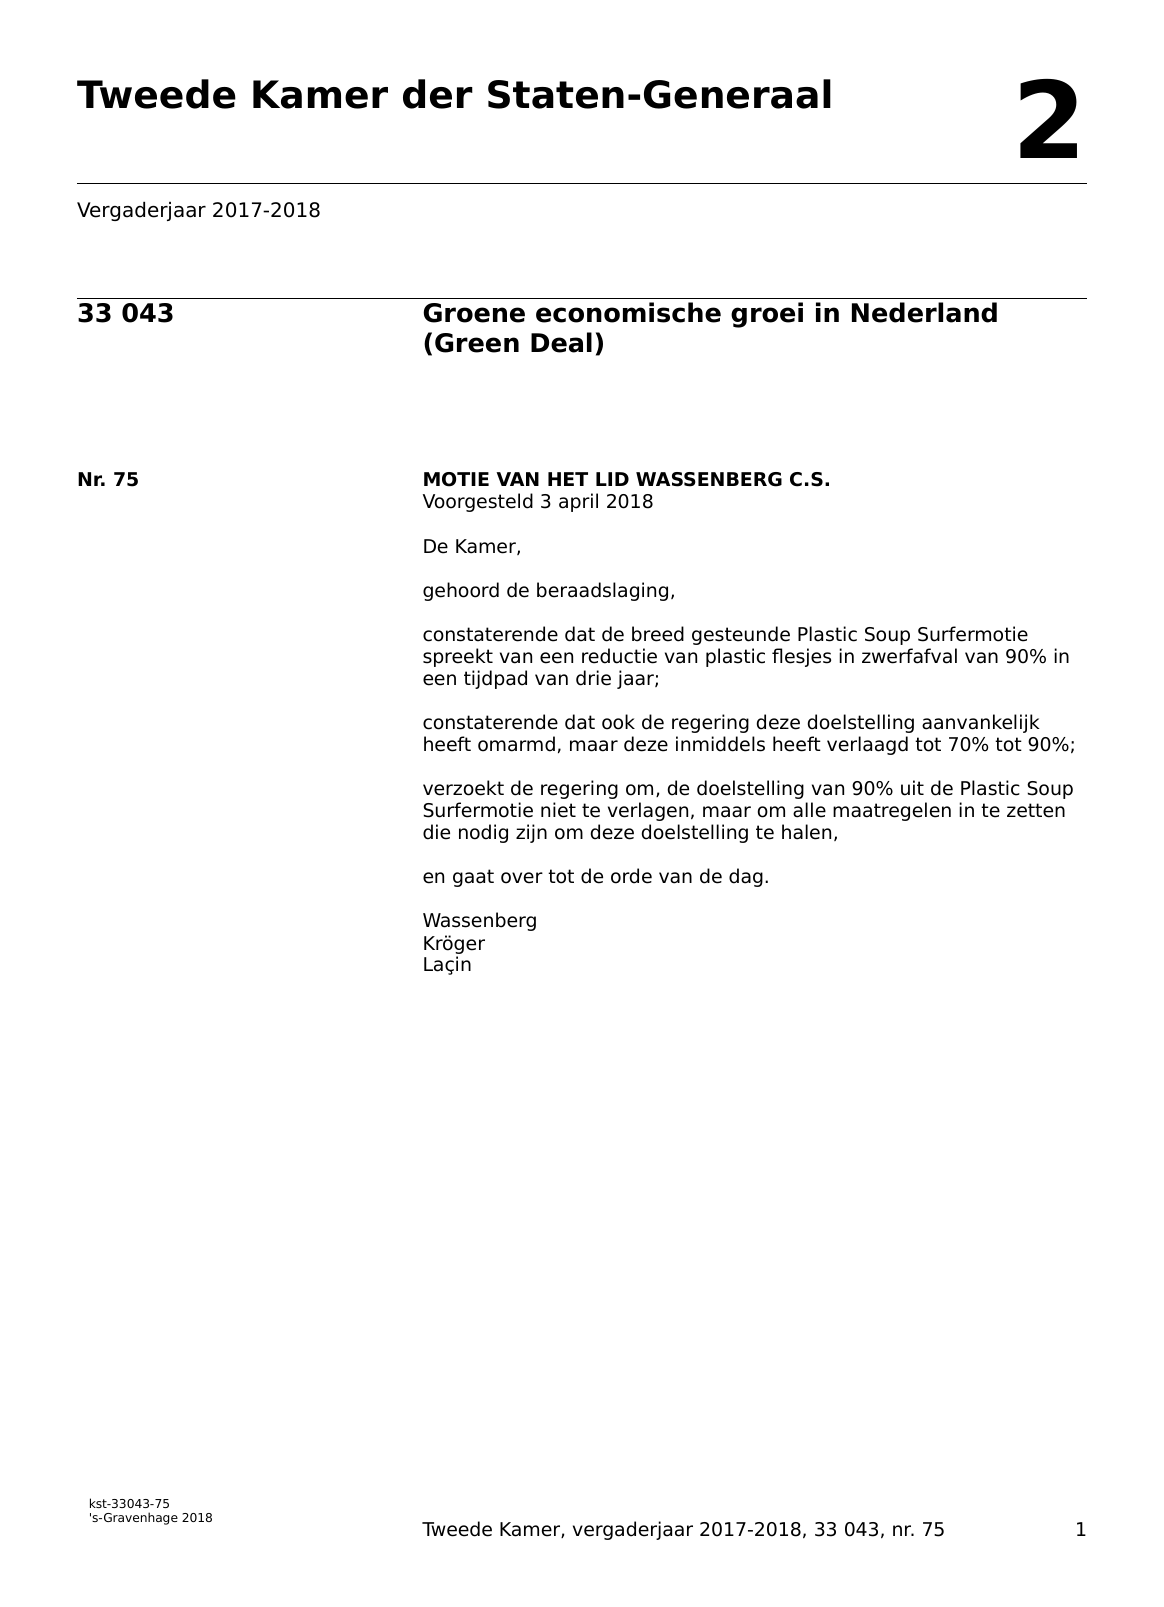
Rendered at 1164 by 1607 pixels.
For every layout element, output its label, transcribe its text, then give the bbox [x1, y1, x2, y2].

text gehoord de beraadslaging, [422, 580, 1087, 602]
text Kröger [422, 932, 1087, 954]
text Voorgesteld 3 april 2018 [422, 491, 1087, 513]
subtitle 33 043 Groene economische groei in Nederland (Green Deal) [77, 299, 1087, 358]
text en gaat over tot de orde van de dag. [422, 866, 1087, 888]
text 's-Gravenhage 2018 [88, 1511, 323, 1525]
text De Kamer, [422, 536, 1087, 557]
text verzoekt de regering om, de doelstelling van 90% uit de Plastic Soup Surfermotie niet te verlagen, maar om alle maatregelen in te zetten die nodig zijn om deze doelstelling te halen, [422, 778, 1087, 844]
text constaterende dat ook de regering deze doelstelling aanvankelijk heeft omarmd, maar deze inmiddels heeft verlaagd tot 70% tot 90%; [422, 712, 1087, 756]
subtitle Nr. 75 MOTIE VAN HET LID WASSENBERG C.S. [77, 469, 1087, 491]
text Wassenberg [422, 910, 1087, 932]
text constaterende dat de breed gesteunde Plastic Soup Surfermotie spreekt van een reductie van plastic flesjes in zwerfafval van 90% in een tijdpad van drie jaar; [422, 624, 1087, 690]
table_header 2 [886, 59, 1087, 183]
text kst-33043-75 [88, 1497, 323, 1511]
text Laçin [422, 954, 1087, 976]
table_cell Vergaderjaar 2017-2018 [77, 184, 1087, 298]
table_header Tweede Kamer der Staten-Generaal [77, 59, 886, 183]
